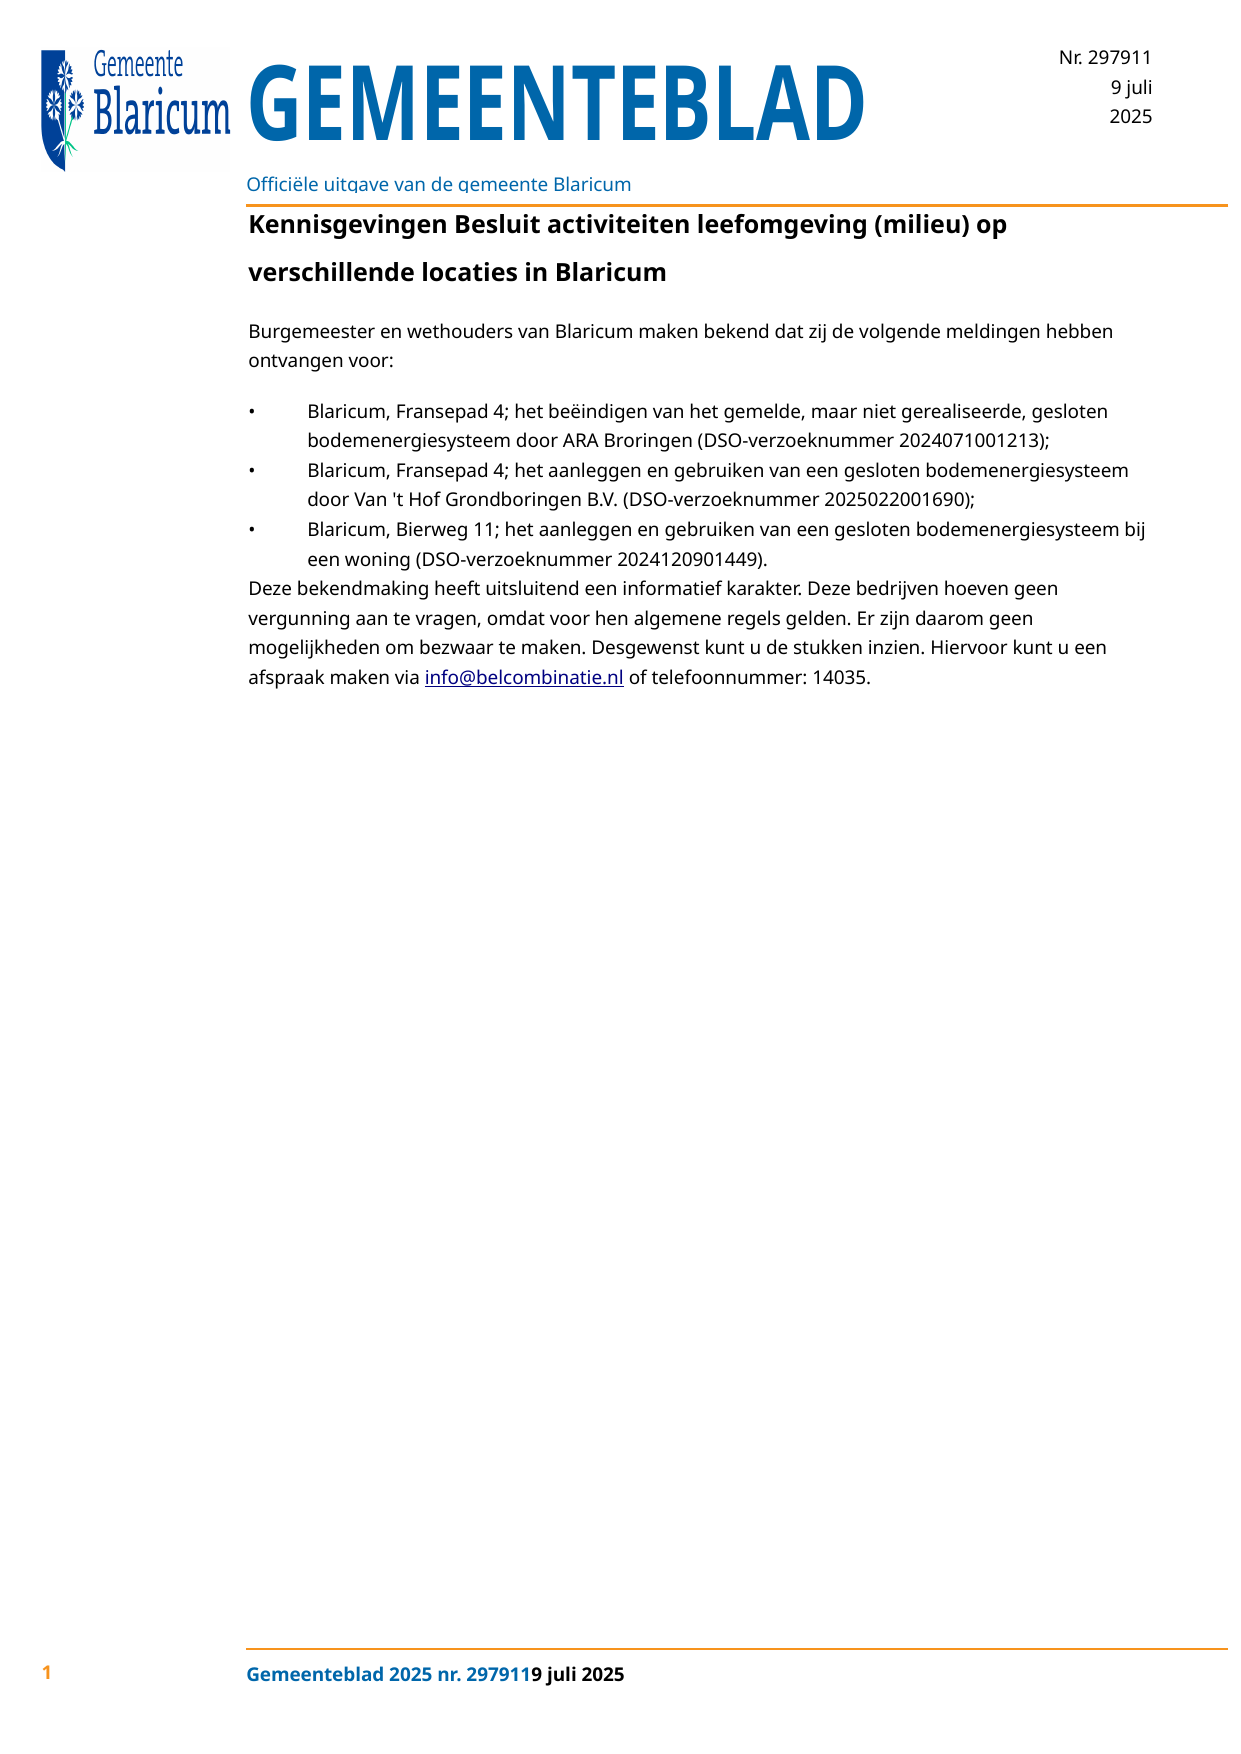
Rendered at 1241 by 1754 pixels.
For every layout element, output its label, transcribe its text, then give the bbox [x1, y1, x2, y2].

text Burgemeester en wethouders van Blaricum maken bekend dat zij de volgende meldingen hebben ontvangen voor: [248, 318, 1152, 373]
list Blaricum, Bierweg 11; het aanleggen en gebruiken van een gesloten bodemenergiesysteem bij een woning (DSO-verzoeknummer 2024120901449). [248, 516, 1152, 572]
text Kennisgevingen Besluit activiteiten leefomgeving (milieu) op verschillende locaties in Blaricum [248, 207, 1152, 288]
list Blaricum, Fransepad 4; het aanleggen en gebruiken van een gesloten bodemenergiesysteem door Van 't Hof Grondboringen B.V. (DSO-verzoeknummer 2025022001690); [248, 457, 1152, 512]
text Deze bekendmaking heeft uitsluitend een informatief karakter. Deze bedrijven hoeven geen vergunning aan te vragen, omdat voor hen algemene regels gelden. Er zijn daarom geen mogelijkheden om bezwaar te maken. Desgewenst kunt u de stukken inzien. Hiervoor kunt u een afspraak maken via info@belcombinatie.nl of telefoonnummer: 14035. [248, 575, 1152, 690]
list Blaricum, Fransepad 4; het beëindigen van het gemelde, maar niet gerealiseerde, gesloten bodemenergiesysteem door ARA Broringen (DSO-verzoeknummer 2024071001213); [248, 398, 1152, 453]
picture [41, 47, 231, 172]
